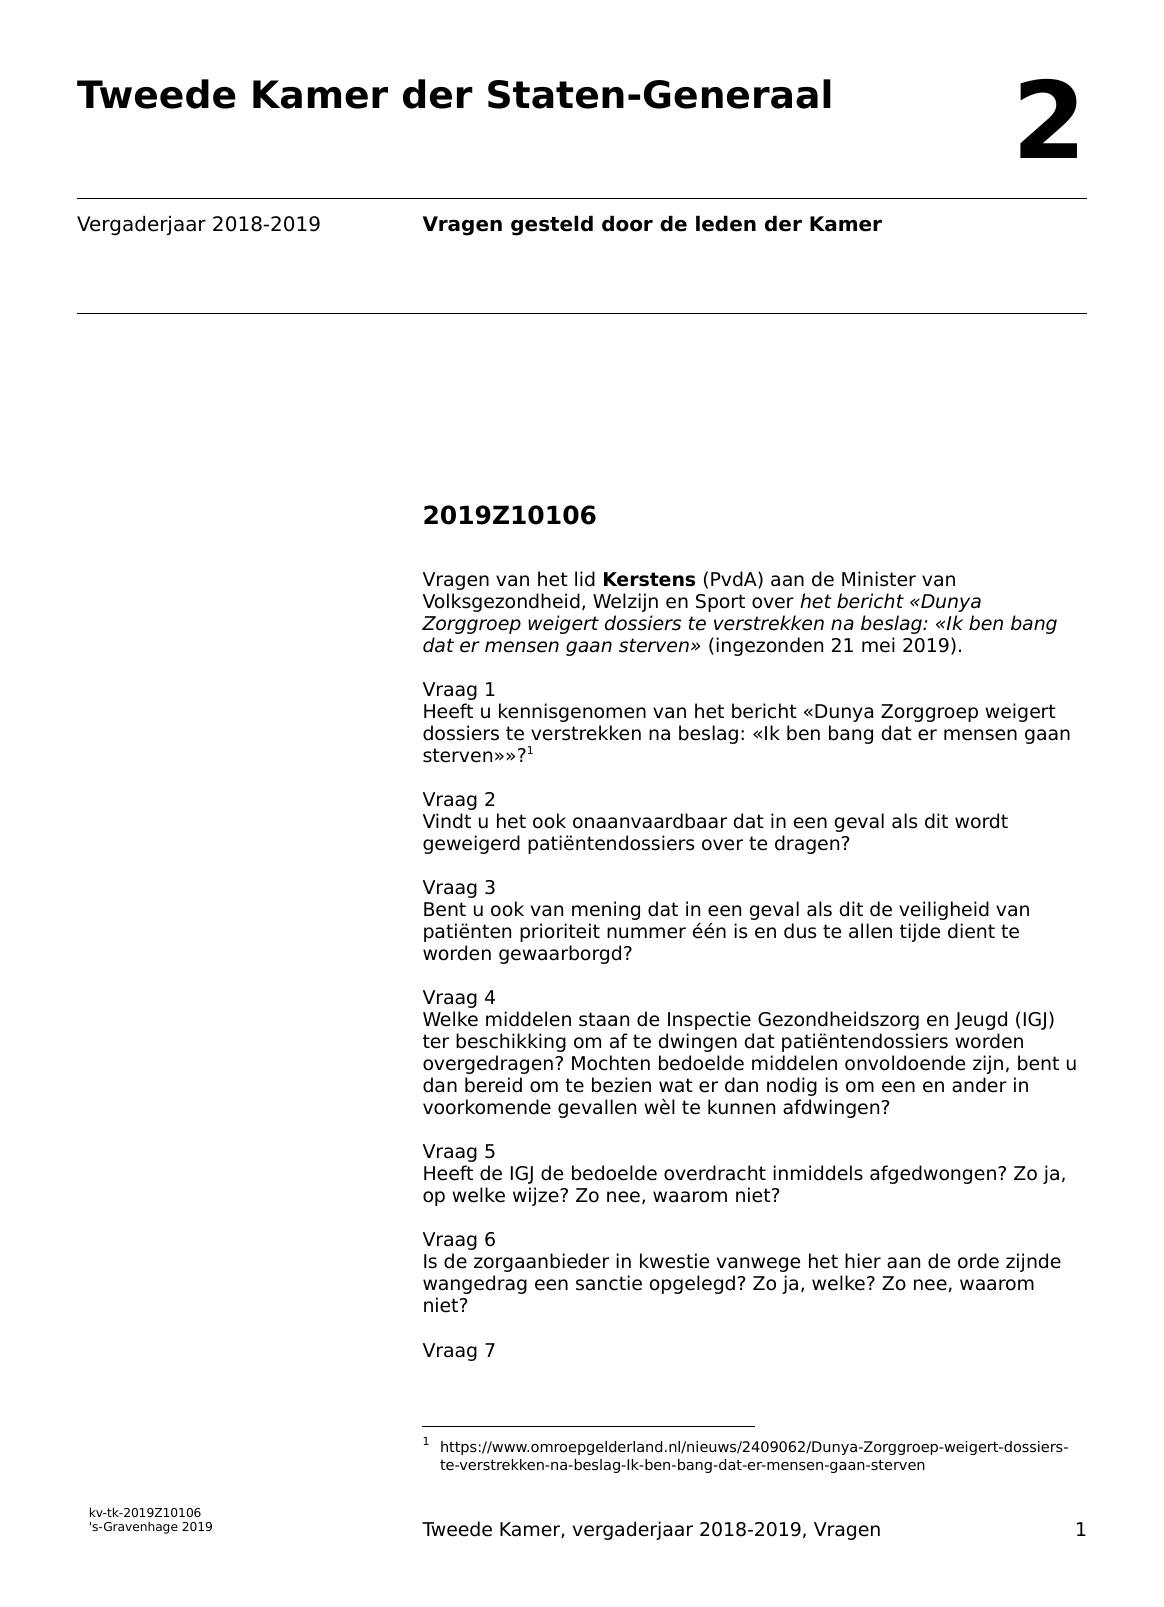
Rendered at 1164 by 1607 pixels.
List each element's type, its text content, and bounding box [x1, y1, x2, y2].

text kv-tk-2019Z10106 [88, 1506, 323, 1520]
text Vraag 2 [422, 789, 1087, 811]
text Vraag 1 [422, 679, 1087, 701]
text Is de zorgaanbieder in kwestie vanwege het hier aan de orde zijnde wangedrag een sanctie opgelegd? Zo ja, welke? Zo nee, waarom niet? [422, 1251, 1087, 1317]
text 's-Gravenhage 2019 [88, 1520, 323, 1534]
table_cell Vragen gesteld door de leden der Kamer [422, 199, 1087, 313]
table_cell Vergaderjaar 2018-2019 [77, 199, 422, 313]
text Vraag 3 [422, 877, 1087, 899]
text 2019Z10106 [422, 501, 1087, 531]
text Vraag 7 [422, 1339, 1087, 1361]
text Vraag 5 [422, 1141, 1087, 1163]
text Vindt u het ook onaanvaardbaar dat in een geval als dit wordt geweigerd patiëntendossiers over te dragen? [422, 811, 1087, 855]
text Welke middelen staan de Inspectie Gezondheidszorg en Jeugd (IGJ) ter beschikking om af te dwingen dat patiëntendossiers worden overgedragen? Mochten bedoelde middelen onvoldoende zijn, bent u dan bereid om te bezien wat er dan nodig is om een en ander in voorkomende gevallen wèl te kunnen afdwingen? [422, 1009, 1087, 1119]
text Vragen van het lid Kerstens (PvdA) aan de Minister van Volksgezondheid, Welzijn en Sport over het bericht «Dunya Zorggroep weigert dossiers te verstrekken na beslag: «Ik ben bang dat er mensen gaan sterven» (ingezonden 21 mei 2019). [422, 569, 1087, 657]
text Heeft u kennisgenomen van het bericht «Dunya Zorggroep weigert dossiers te verstrekken na beslag: «Ik ben bang dat er mensen gaan sterven»»? [422, 701, 1087, 767]
table_header Tweede Kamer der Staten-Generaal [77, 59, 886, 198]
text Bent u ook van mening dat in een geval als dit de veiligheid van patiënten prioriteit nummer één is en dus te allen tijde dient te worden gewaarborgd? [422, 899, 1087, 965]
text Heeft de IGJ de bedoelde overdracht inmiddels afgedwongen? Zo ja, op welke wijze? Zo nee, waarom niet? [422, 1163, 1087, 1207]
text Vraag 6 [422, 1229, 1087, 1251]
table_header 2 [886, 59, 1087, 198]
text https://www.omroepgelderland.nl/nieuws/2409062/Dunya-Zorggroep-weigert-dossiers-te-verstrekken-na-beslag-Ik-ben-bang-dat-er-mensen-gaan-sterven [422, 1435, 1087, 1474]
text Vraag 4 [422, 987, 1087, 1009]
